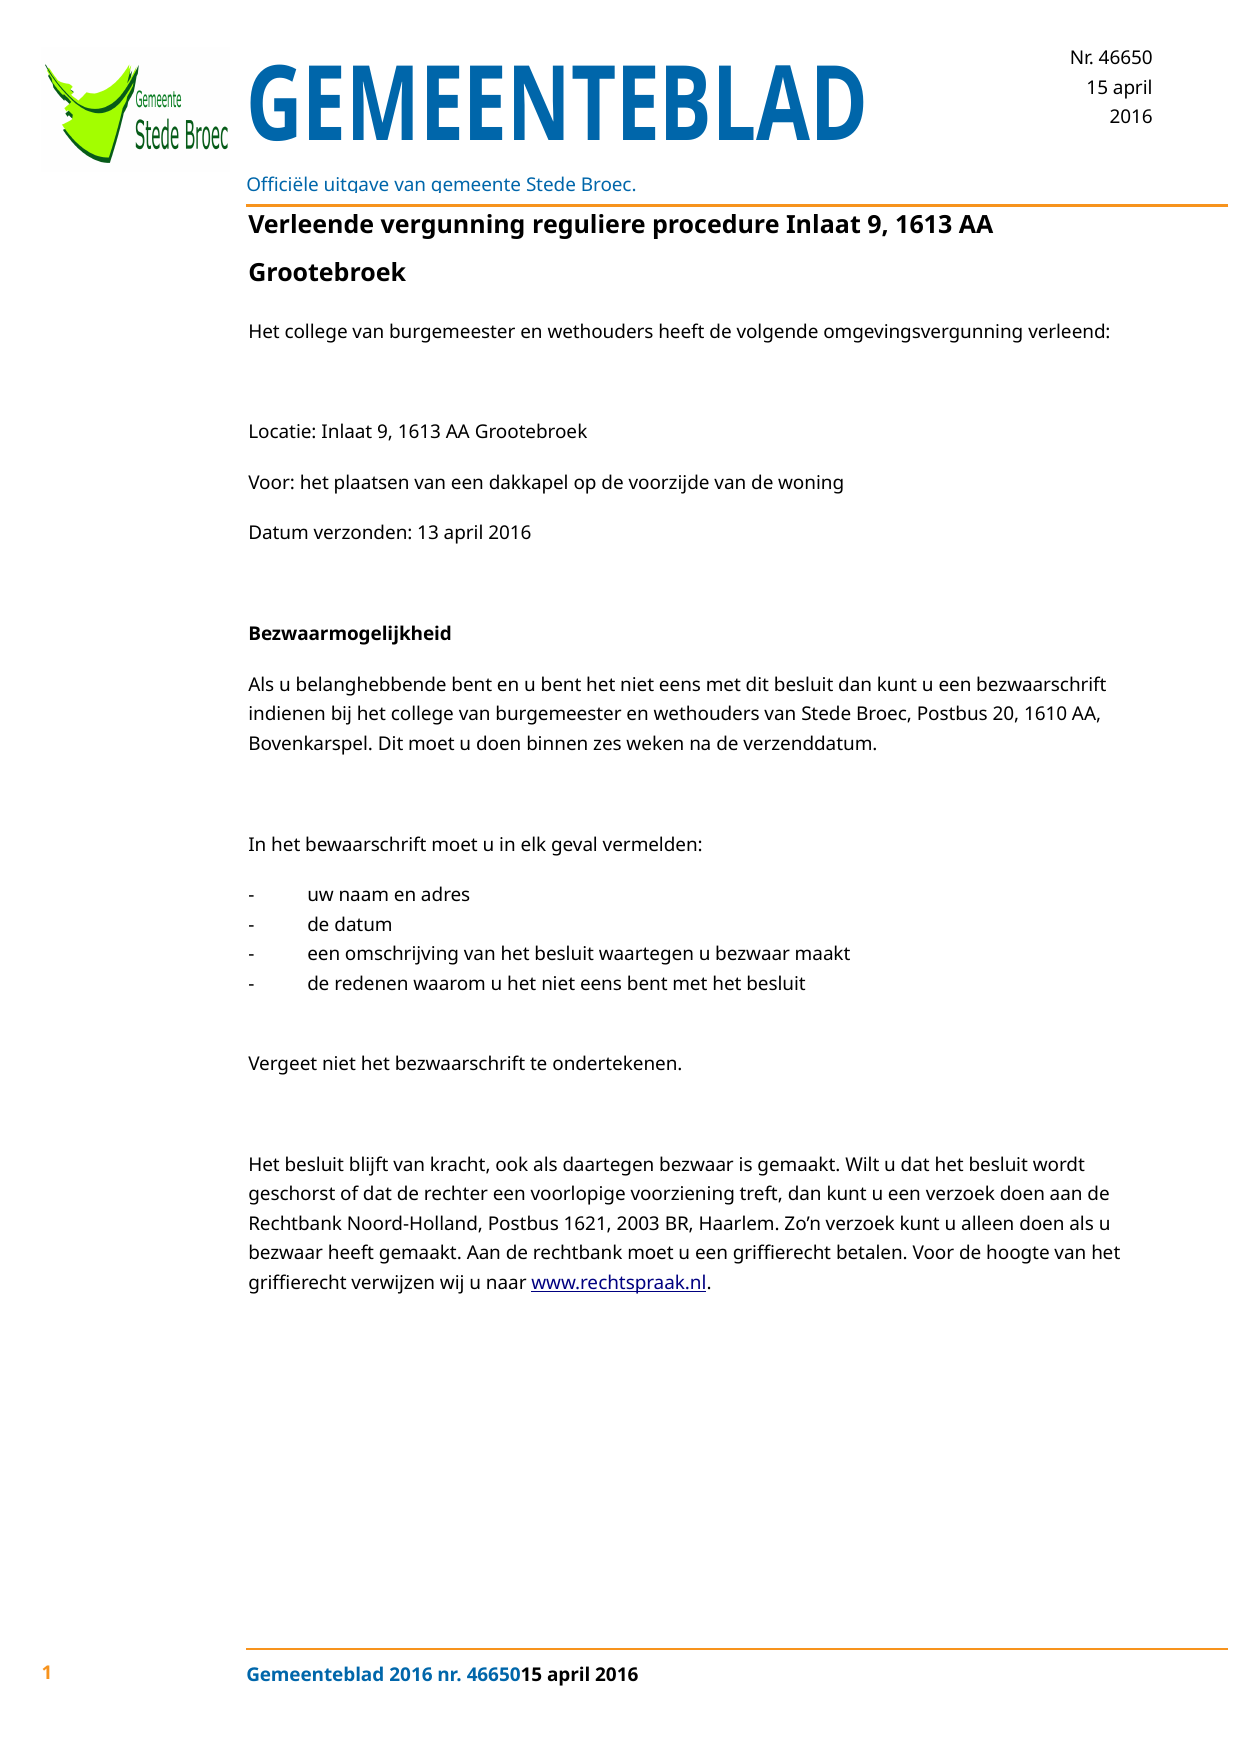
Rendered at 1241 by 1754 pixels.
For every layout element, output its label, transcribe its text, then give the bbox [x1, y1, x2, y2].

text Locatie: Inlaat 9, 1613 AA Grootebroek [248, 419, 1152, 444]
list een omschrijving van het besluit waartegen u bezwaar maakt [248, 940, 1152, 966]
list uw naam en adres [248, 881, 1152, 907]
text Bezwaarmogelijkheid [248, 620, 1152, 646]
text Vergeet niet het bezwaarschrift te ondertekenen. [248, 1050, 1152, 1076]
list de redenen waarom u het niet eens bent met het besluit [248, 970, 1152, 996]
text Voor: het plaatsen van een dakkapel op de voorzijde van de woning [248, 469, 1152, 495]
picture [41, 47, 231, 172]
text Verleende vergunning reguliere procedure Inlaat 9, 1613 AA Grootebroek [248, 207, 1152, 288]
text Het college van burgemeester en wethouders heeft de volgende omgevingsvergunning verleend: [248, 318, 1152, 344]
text Als u belanghebbende bent en u bent het niet eens met dit besluit dan kunt u een bezwaarschrift indienen bij het college van burgemeester en wethouders van Stede Broec, Postbus 20, 1610 AA, Bovenkarspel. Dit moet u doen binnen zes weken na de verzenddatum. [248, 671, 1152, 756]
text Datum verzonden: 13 april 2016 [248, 519, 1152, 545]
text Het besluit blijft van kracht, ook als daartegen bezwaar is gemaakt. Wilt u dat het besluit wordt geschorst of dat de rechter een voorlopige voorziening treft, dan kunt u een verzoek doen aan de Rechtbank Noord-Holland, Postbus 1621, 2003 BR, Haarlem. Zo’n verzoek kunt u alleen doen als u bezwaar heeft gemaakt. Aan de rechtbank moet u een griffierecht betalen. Voor de hoogte van het griffierecht verwijzen wij u naar www.rechtspraak.nl. [248, 1151, 1152, 1295]
text In het bewaarschrift moet u in elk geval vermelden: [248, 831, 1152, 857]
list de datum [248, 911, 1152, 937]
